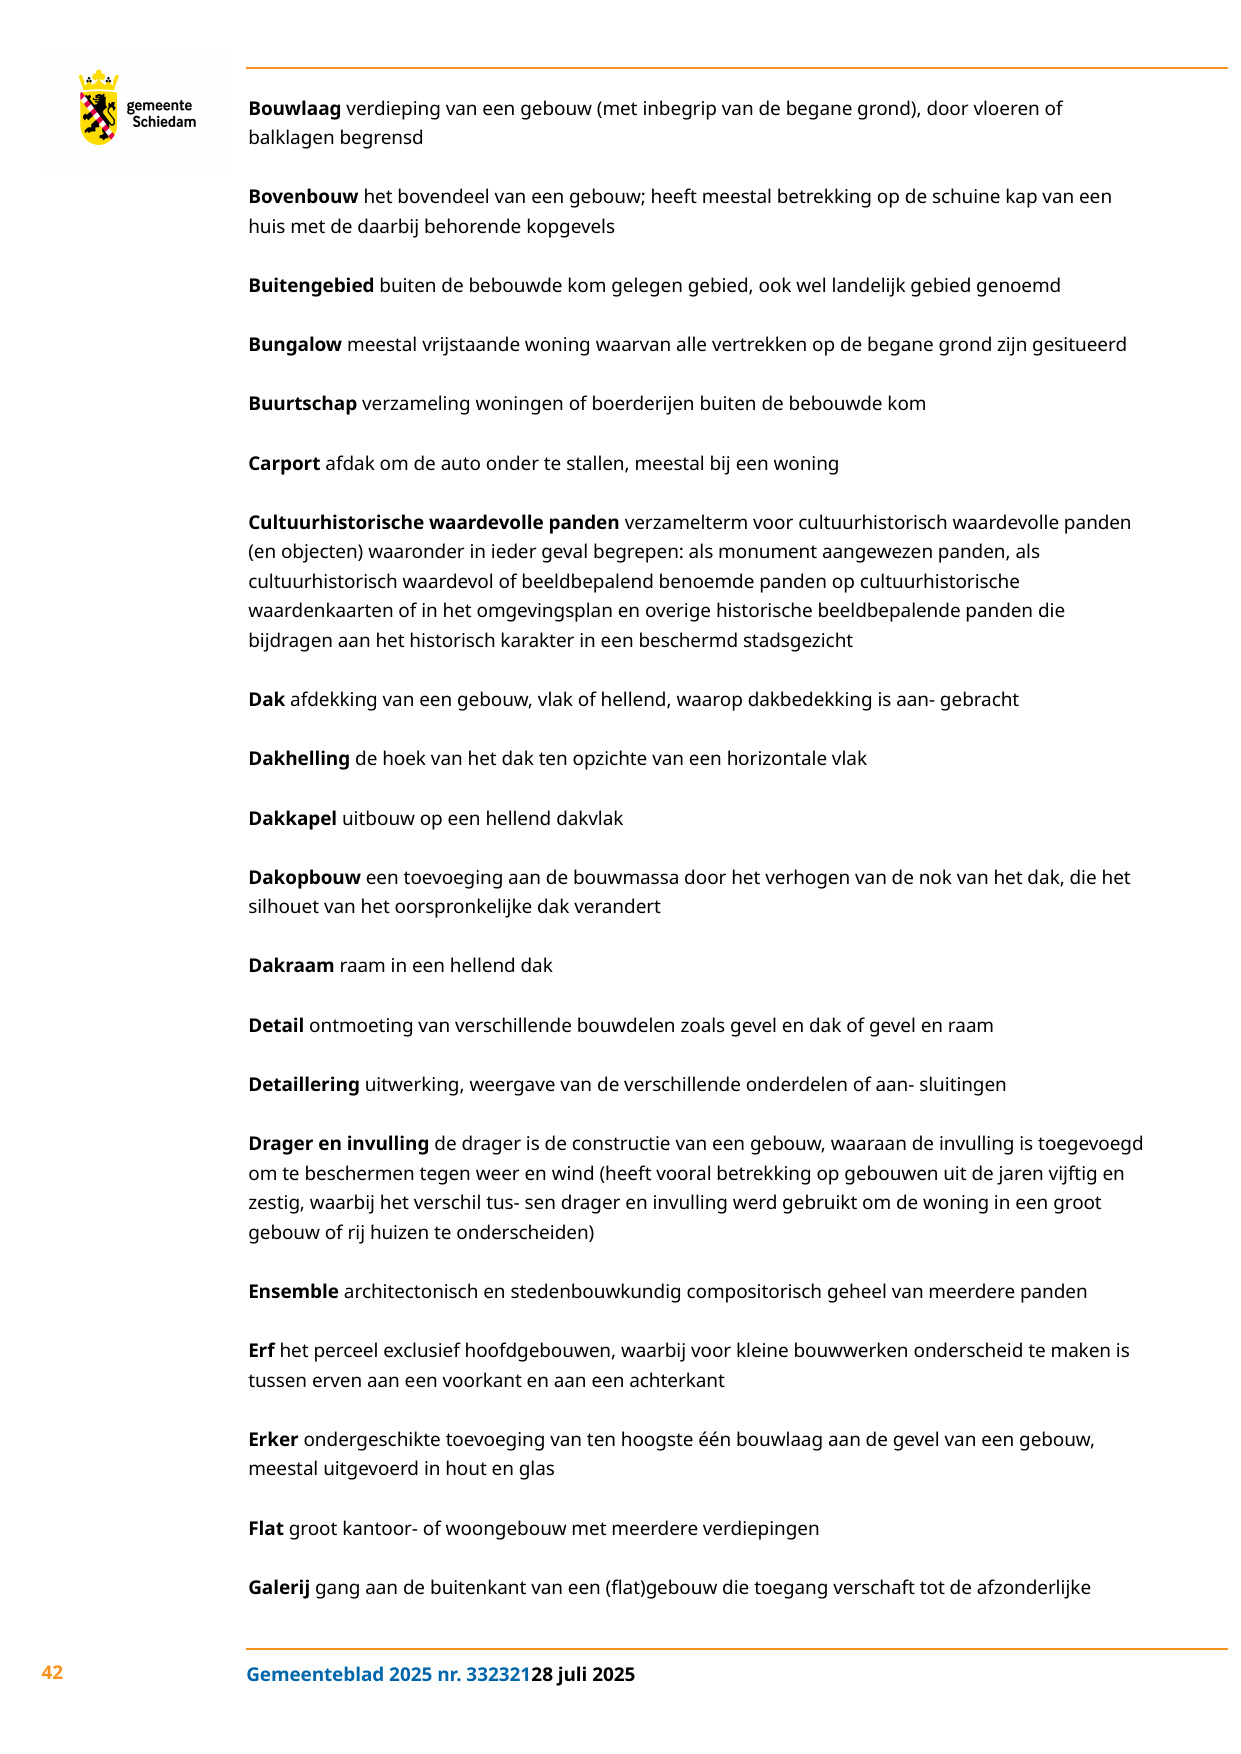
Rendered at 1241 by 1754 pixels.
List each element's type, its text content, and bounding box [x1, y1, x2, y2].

text Ensemble architectonisch en stedenbouwkundig compositorisch geheel van meerdere panden [248, 1278, 1152, 1304]
text Bovenbouw het bovendeel van een gebouw; heeft meestal betrekking op de schuine kap van een huis met de daarbij behorende kopgevels [248, 183, 1152, 239]
text Dak afdekking van een gebouw, vlak of hellend, waarop dakbedekking is aan- gebracht [248, 686, 1152, 712]
text Drager en invulling de drager is de constructie van een gebouw, waaraan de invulling is toegevoegd om te beschermen tegen weer en wind (heeft vooral betrekking op gebouwen uit de jaren vijftig en zestig, waarbij het verschil tus- sen drager en invulling werd gebruikt om de woning in een groot gebouw of rij huizen te onderscheiden) [248, 1130, 1152, 1245]
text Dakkapel uitbouw op een hellend dakvlak [248, 805, 1152, 831]
text Flat groot kantoor- of woongebouw met meerdere verdiepingen [248, 1515, 1152, 1541]
text Erf het perceel exclusief hoofdgebouwen, waarbij voor kleine bouwwerken onderscheid te maken is tussen erven aan een voorkant en aan een achterkant [248, 1337, 1152, 1393]
picture [41, 47, 231, 172]
text Carport afdak om de auto onder te stallen, meestal bij een woning [248, 450, 1152, 476]
text Bungalow meestal vrijstaande woning waarvan alle vertrekken op de begane grond zijn gesitueerd [248, 331, 1152, 357]
text Dakopbouw een toevoeging aan de bouwmassa door het verhogen van de nok van het dak, die het silhouet van het oorspronkelijke dak verandert [248, 864, 1152, 919]
text Bouwlaag verdieping van een gebouw (met inbegrip van de begane grond), door vloeren of balklagen begrensd [248, 95, 1152, 150]
text Detail ontmoeting van verschillende bouwdelen zoals gevel en dak of gevel en raam [248, 1012, 1152, 1038]
text Erker ondergeschikte toevoeging van ten hoogste één bouwlaag aan de gevel van een gebouw, meestal uitgevoerd in hout en glas [248, 1426, 1152, 1481]
text Dakhelling de hoek van het dak ten opzichte van een horizontale vlak [248, 746, 1152, 771]
text Detaillering uitwerking, weergave van de verschillende onderdelen of aan- sluitingen [248, 1071, 1152, 1097]
text Galerij gang aan de buitenkant van een (flat)gebouw die toegang verschaft tot de afzonderlijke [248, 1574, 1152, 1600]
text Buurtschap verzameling woningen of boerderijen buiten de bebouwde kom [248, 391, 1152, 416]
text Dakraam raam in een hellend dak [248, 953, 1152, 978]
text Buitengebied buiten de bebouwde kom gelegen gebied, ook wel landelijk gebied genoemd [248, 272, 1152, 298]
text Cultuurhistorische waardevolle panden verzamelterm voor cultuurhistorisch waardevolle panden (en objecten) waaronder in ieder geval begrepen: als monument aangewezen panden, als cultuurhistorisch waardevol of beeldbepalend benoemde panden op cultuurhistorische waardenkaarten of in het omgevingsplan en overige historische beeldbepalende panden die bijdragen aan het historisch karakter in een beschermd stadsgezicht [248, 509, 1152, 653]
